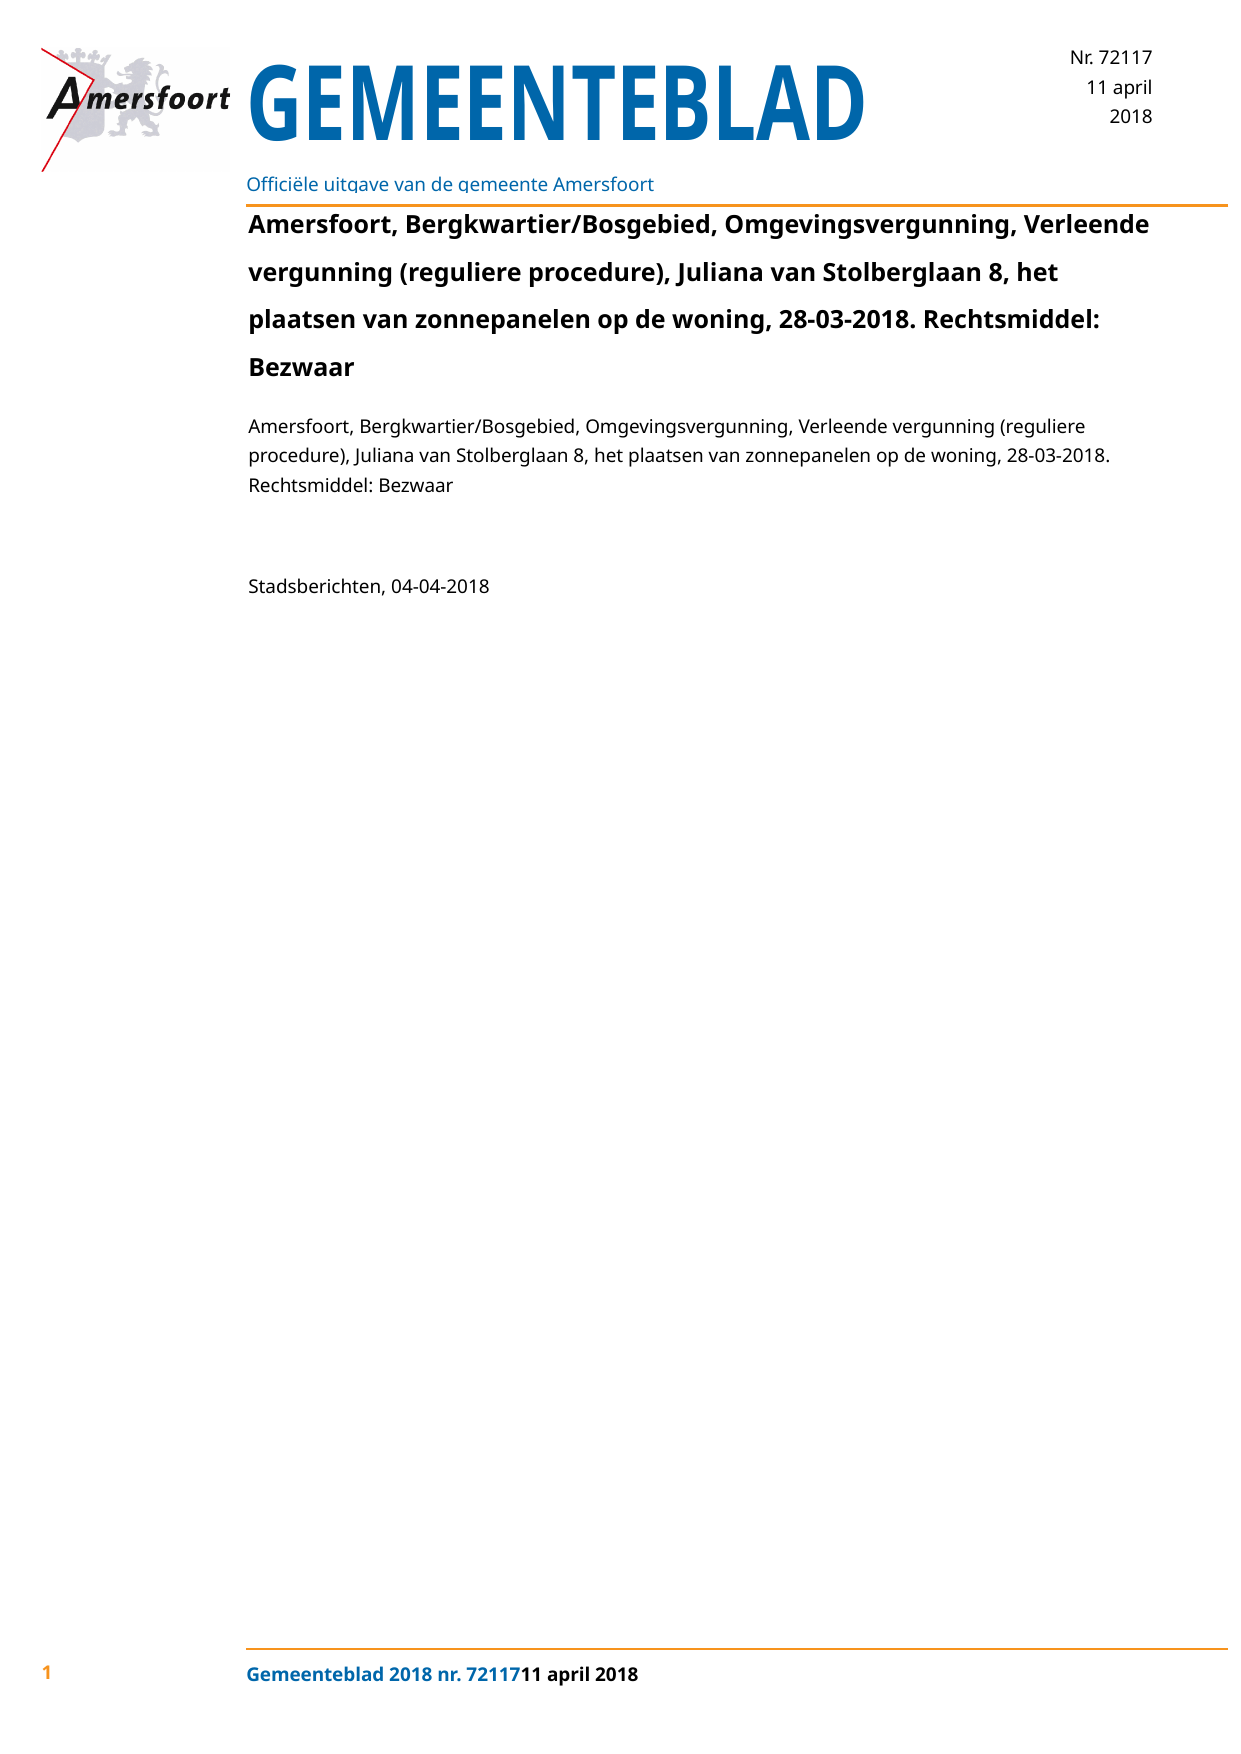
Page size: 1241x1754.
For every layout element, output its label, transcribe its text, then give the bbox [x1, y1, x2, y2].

picture [41, 47, 231, 172]
text Amersfoort, Bergkwartier/Bosgebied, Omgevingsvergunning, Verleende vergunning (reguliere procedure), Juliana van Stolberglaan 8, het plaatsen van zonnepanelen op de woning, 28-03-2018. Rechtsmiddel: Bezwaar [248, 207, 1152, 384]
text Amersfoort, Bergkwartier/Bosgebied, Omgevingsvergunning, Verleende vergunning (reguliere procedure), Juliana van Stolberglaan 8, het plaatsen van zonnepanelen op de woning, 28-03-2018. Rechtsmiddel: Bezwaar [248, 413, 1152, 498]
text Stadsberichten, 04-04-2018 [248, 573, 1152, 599]
